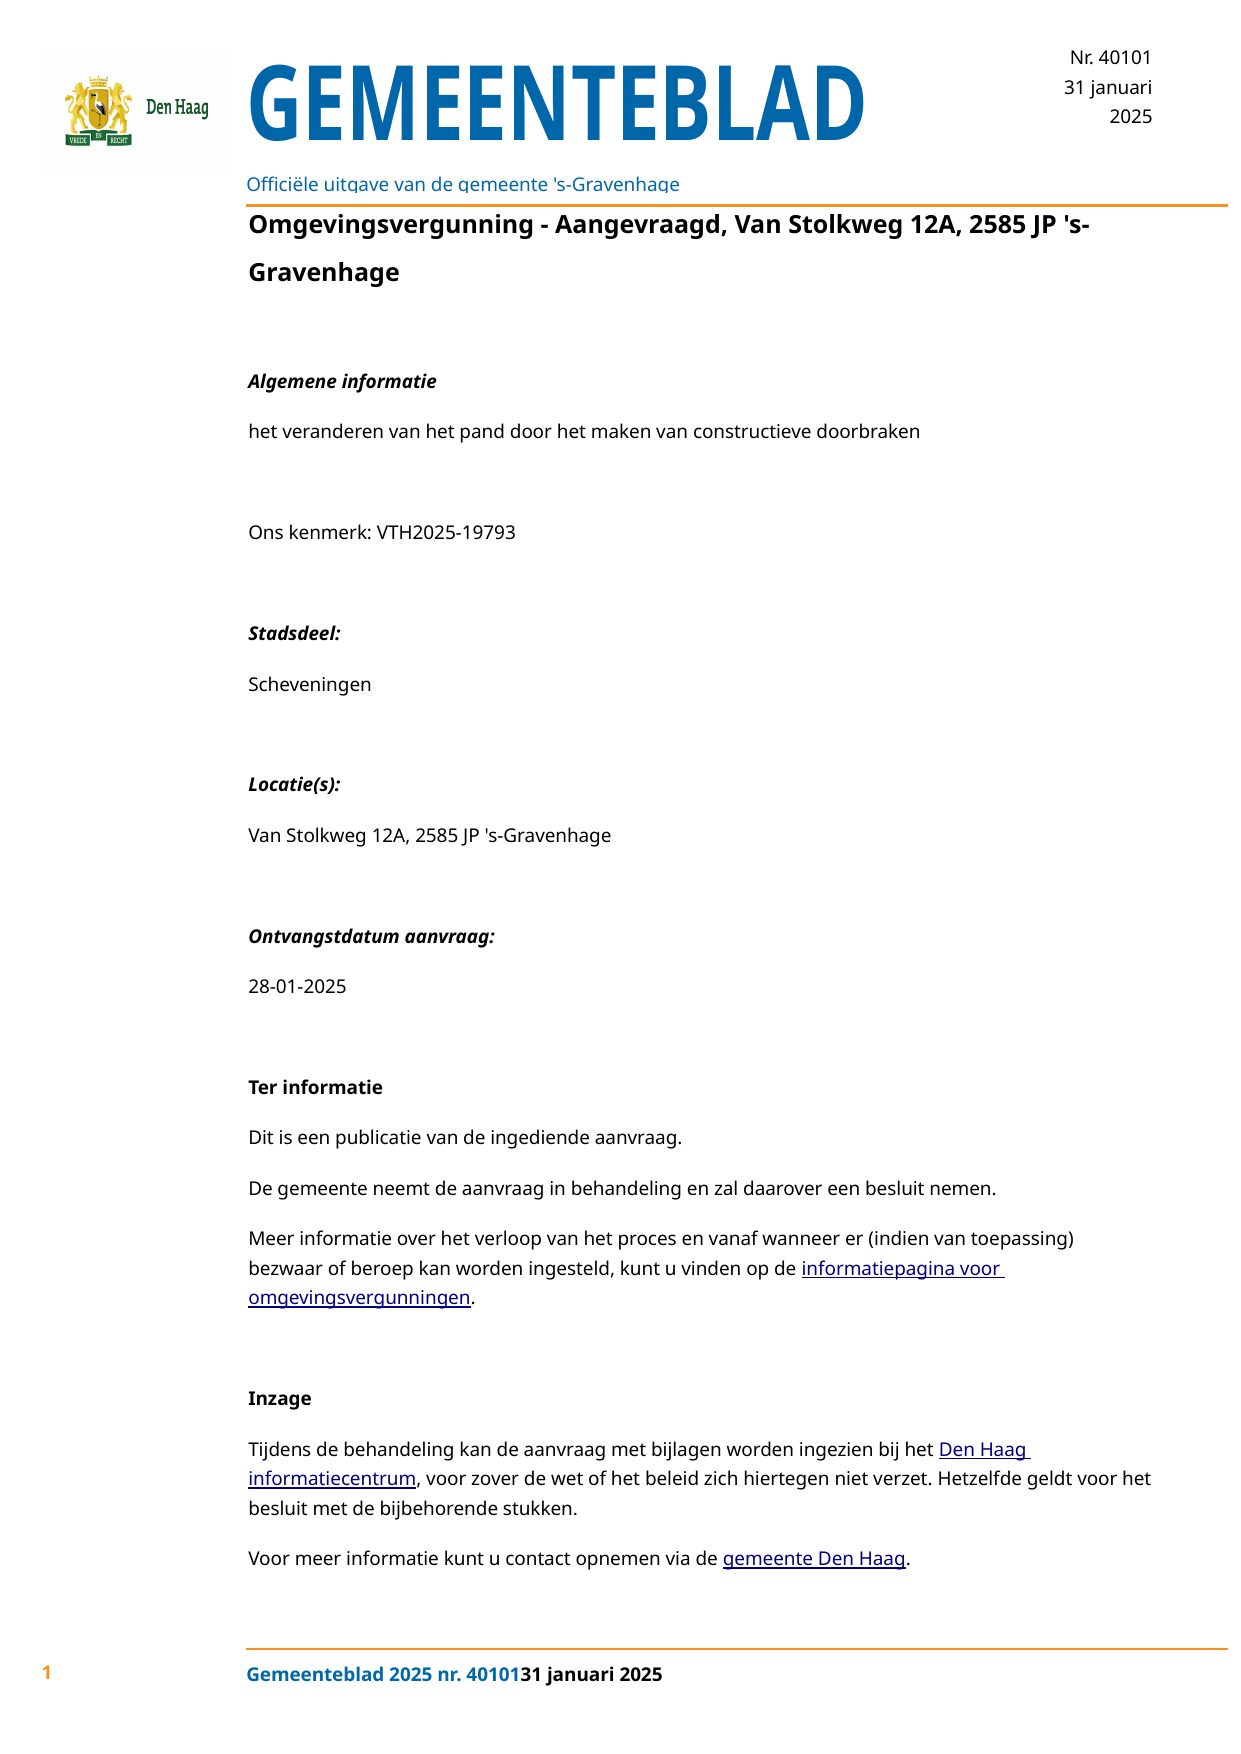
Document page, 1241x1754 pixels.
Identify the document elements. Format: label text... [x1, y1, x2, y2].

text Dit is een publicatie van de ingediende aanvraag. [248, 1124, 1152, 1150]
text het veranderen van het pand door het maken van constructieve doorbraken [248, 419, 1152, 444]
text De gemeente neemt de aanvraag in behandeling en zal daarover een besluit nemen. [248, 1175, 1152, 1201]
text Ons kenmerk: VTH2025-19793 [248, 519, 1152, 545]
text Stadsdeel: [248, 620, 1152, 646]
text Inzage [248, 1385, 1152, 1411]
text Voor meer informatie kunt u contact opnemen via de gemeente Den Haag. [248, 1545, 1152, 1571]
text Algemene informatie [248, 368, 1152, 394]
text Meer informatie over het verloop van het proces en vanaf wanneer er (indien van toepassing) bezwaar of beroep kan worden ingesteld, kunt u vinden op de informatiepagina voor omgevingsvergunningen. [248, 1225, 1152, 1310]
text Ter informatie [248, 1074, 1152, 1100]
text Locatie(s): [248, 772, 1152, 797]
text Tijdens de behandeling kan de aanvraag met bijlagen worden ingezien bij het Den Haag informatiecentrum, voor zover de wet of het beleid zich hiertegen niet verzet. Hetzelfde geldt voor het besluit met de bijbehorende stukken. [248, 1436, 1152, 1521]
text Van Stolkweg 12A, 2585 JP 's-Gravenhage [248, 822, 1152, 848]
text 28-01-2025 [248, 973, 1152, 999]
picture [41, 47, 231, 172]
text Omgevingsvergunning - Aangevraagd, Van Stolkweg 12A, 2585 JP 's-Gravenhage [248, 207, 1152, 288]
text Scheveningen [248, 671, 1152, 697]
text Ontvangstdatum aanvraag: [248, 923, 1152, 949]
